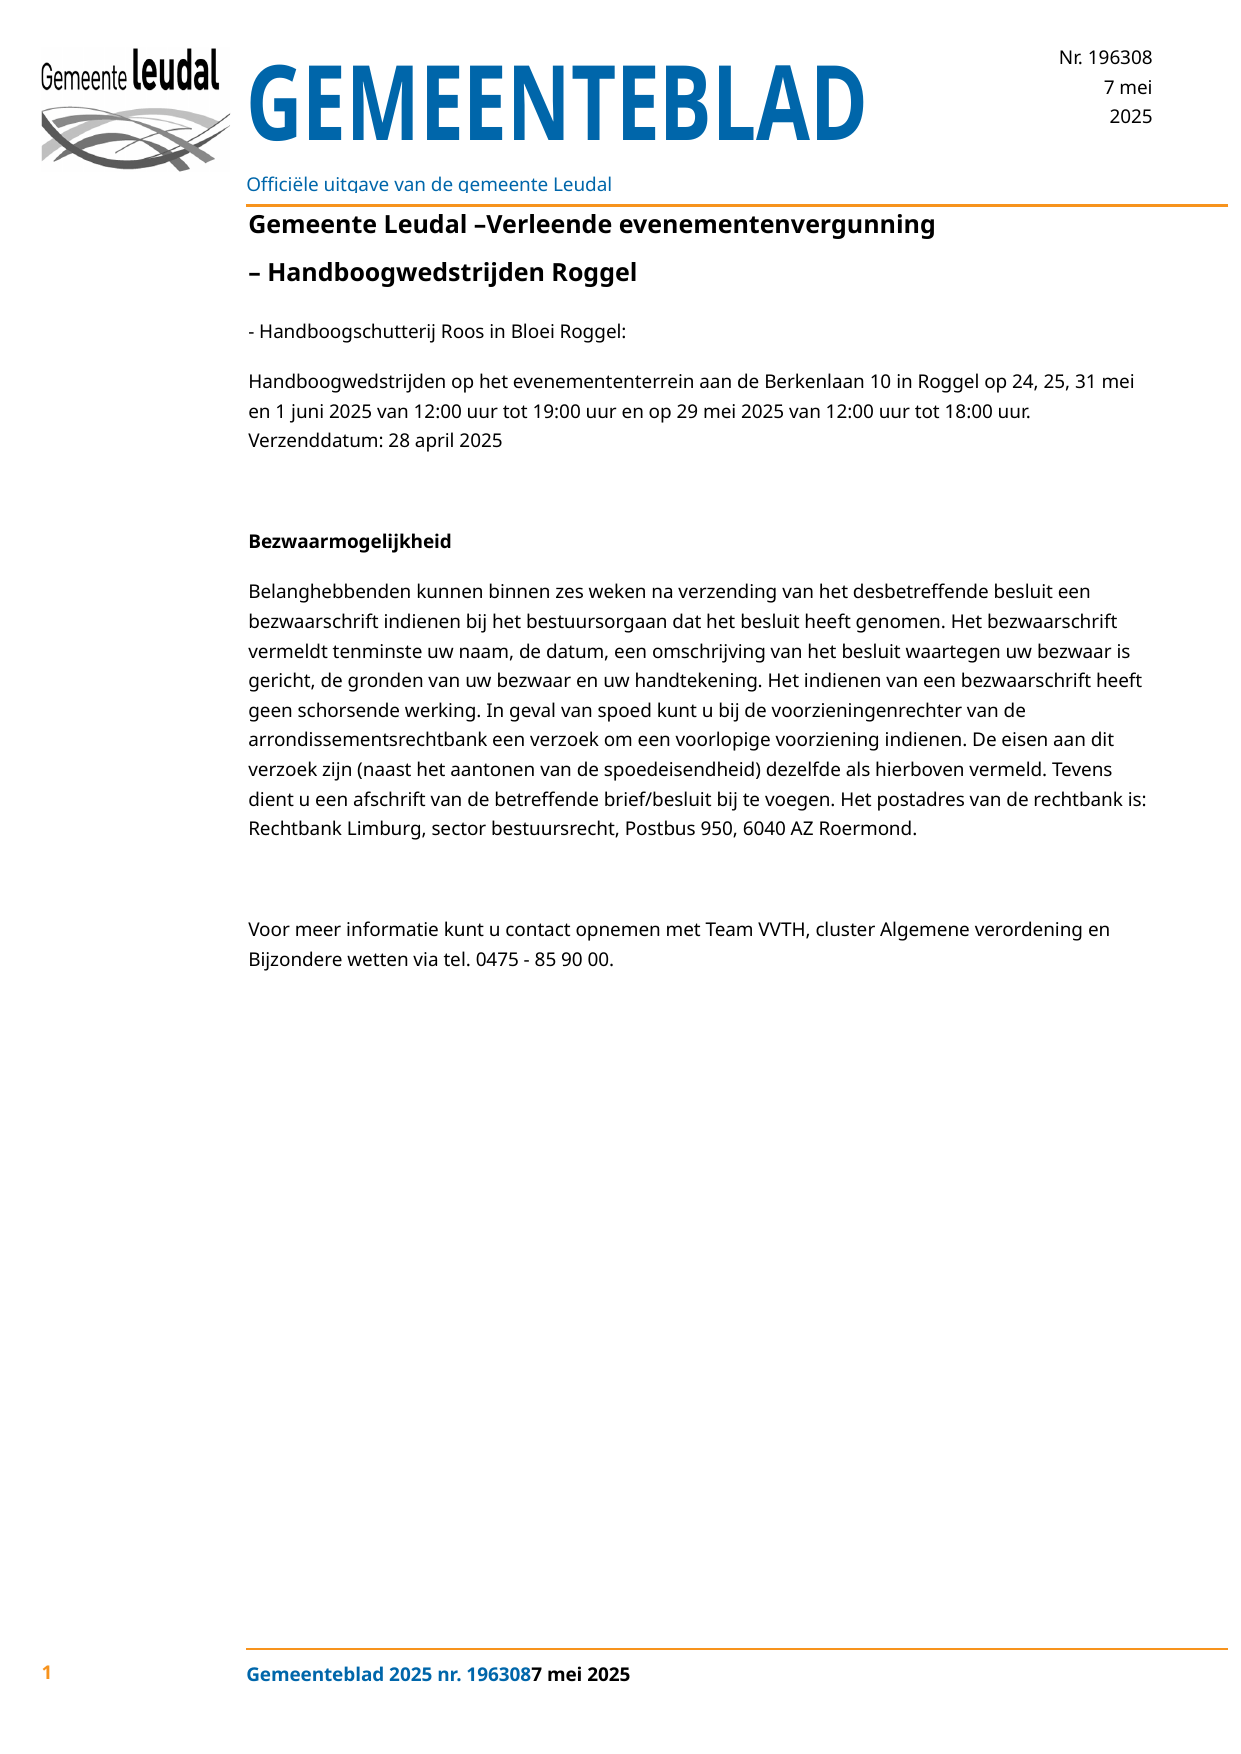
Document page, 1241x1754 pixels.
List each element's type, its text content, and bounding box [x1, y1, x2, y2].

text Voor meer informatie kunt u contact opnemen met Team VVTH, cluster Algemene verordening en Bijzondere wetten via tel. 0475 - 85 90 00. [248, 916, 1152, 972]
text Handboogwedstrijden op het evenemententerrein aan de Berkenlaan 10 in Roggel op 24, 25, 31 mei en 1 juni 2025 van 12:00 uur tot 19:00 uur en op 29 mei 2025 van 12:00 uur tot 18:00 uur. Verzenddatum: 28 april 2025 [248, 368, 1152, 453]
text - Handboogschutterij Roos in Bloei Roggel: [248, 318, 1152, 344]
picture [41, 47, 231, 172]
text Gemeente Leudal –Verleende evenementenvergunning – Handboogwedstrijden Roggel [248, 207, 1152, 288]
text Belanghebbenden kunnen binnen zes weken na verzending van het desbetreffende besluit een bezwaarschrift indienen bij het bestuursorgaan dat het besluit heeft genomen. Het bezwaarschrift vermeldt tenminste uw naam, de datum, een omschrijving van het besluit waartegen uw bezwaar is gericht, de gronden van uw bezwaar en uw handtekening. Het indienen van een bezwaarschrift heeft geen schorsende werking. In geval van spoed kunt u bij de voorzieningenrechter van de arrondissementsrechtbank een verzoek om een voorlopige voorziening indienen. De eisen aan dit verzoek zijn (naast het aantonen van de spoedeisendheid) dezelfde als hierboven vermeld. Tevens dient u een afschrift van de betreffende brief/besluit bij te voegen. Het postadres van de rechtbank is: Rechtbank Limburg, sector bestuursrecht, Postbus 950, 6040 AZ Roermond. [248, 579, 1152, 841]
text Bezwaarmogelijkheid [248, 528, 1152, 554]
